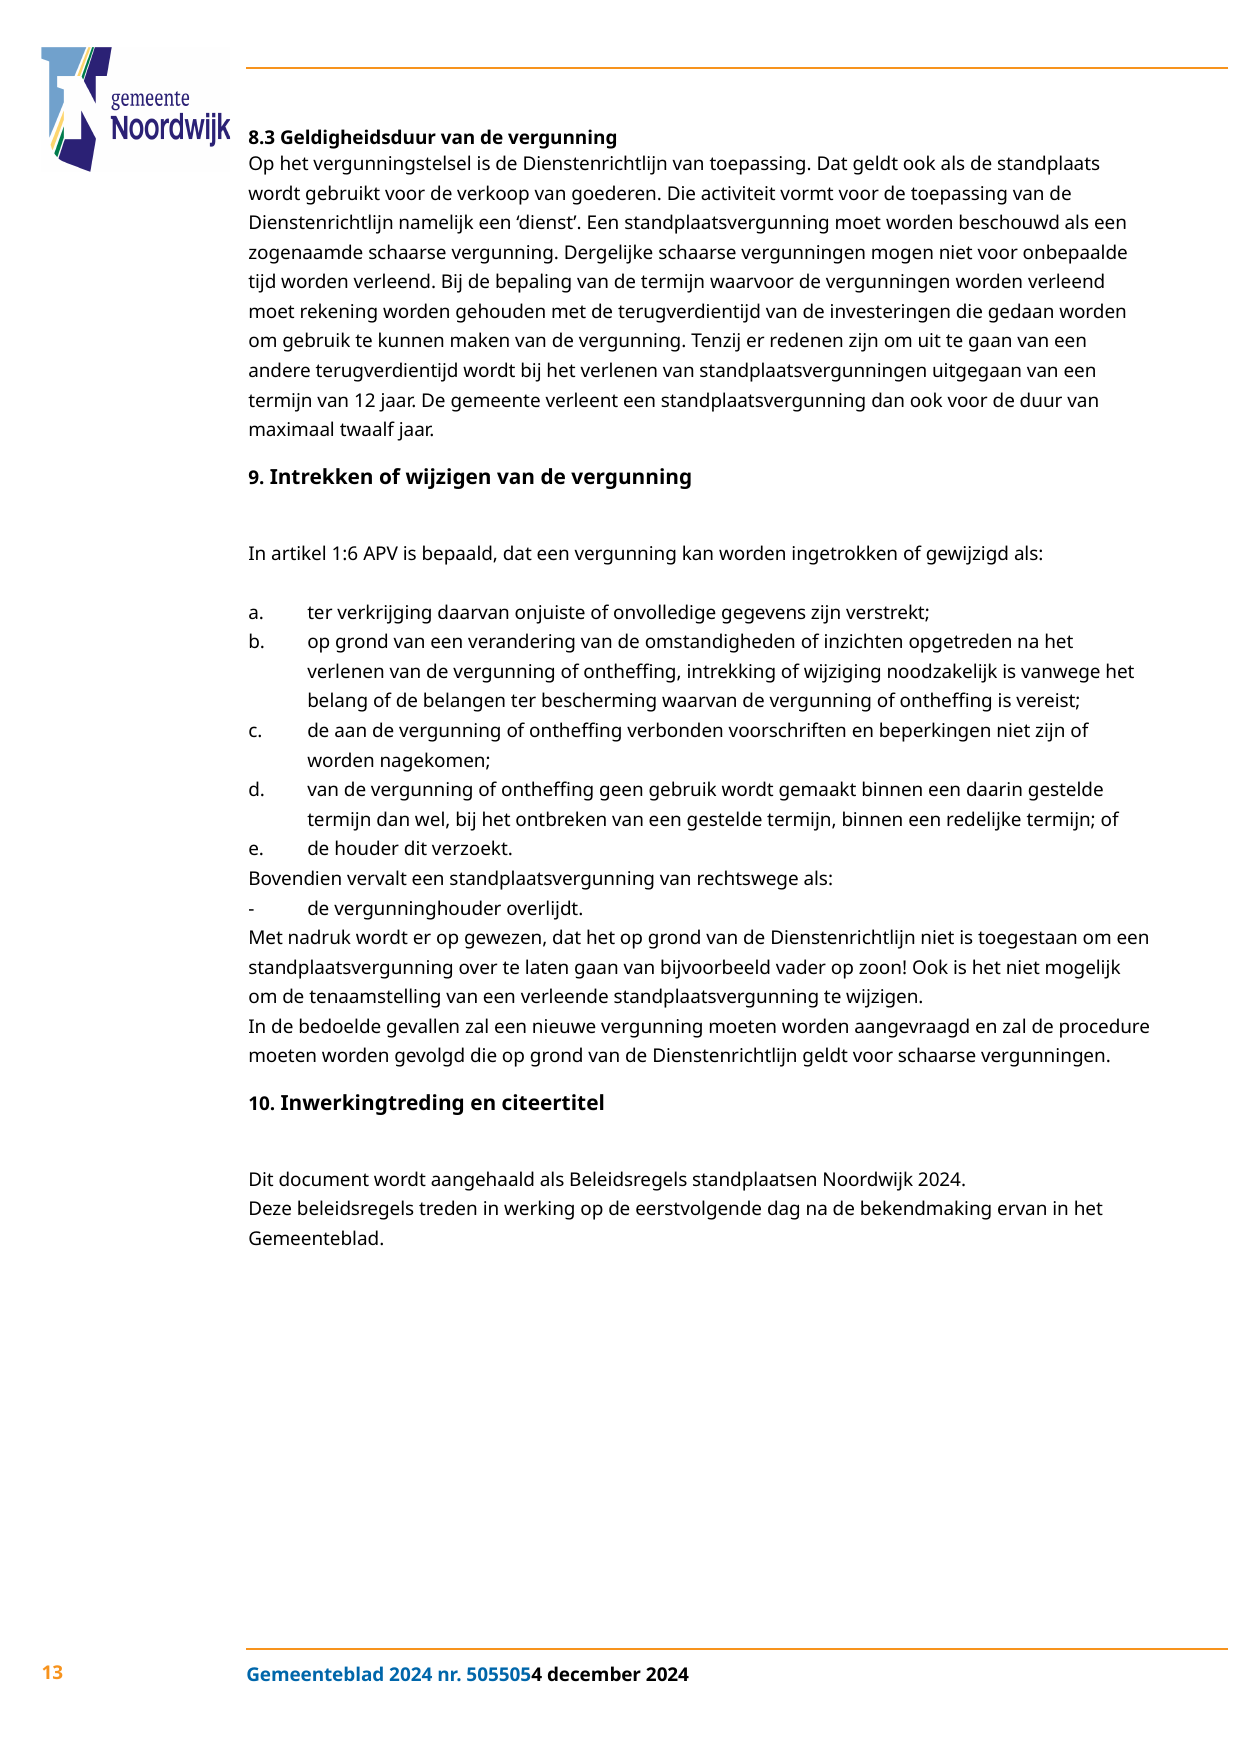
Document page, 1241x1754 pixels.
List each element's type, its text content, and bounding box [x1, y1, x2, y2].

text Bovendien vervalt een standplaatsvergunning van rechtswege als: [248, 865, 1152, 891]
text Dit document wordt aangehaald als Beleidsregels standplaatsen Noordwijk 2024. [248, 1166, 1152, 1192]
list op grond van een verandering van de omstandigheden of inzichten opgetreden na het verlenen van de vergunning of ontheffing, intrekking of wijziging noodzakelijk is vanwege het belang of de belangen ter bescherming waarvan de vergunning of ontheffing is vereist; [248, 628, 1152, 713]
list ter verkrijging daarvan onjuiste of onvolledige gegevens zijn verstrekt; [248, 599, 1152, 624]
list de houder dit verzoekt. [248, 836, 1152, 861]
text In de bedoelde gevallen zal een nieuwe vergunning moeten worden aangevraagd en zal de procedure moeten worden gevolgd die op grond van de Dienstenrichtlijn geldt voor schaarse vergunningen. [248, 1013, 1152, 1068]
text Op het vergunningstelsel is de Dienstenrichtlijn van toepassing. Dat geldt ook als de standplaats wordt gebruikt voor de verkoop van goederen. Die activiteit vormt voor de toepassing van de Dienstenrichtlijn namelijk een ‘dienst’. Een standplaatsvergunning moet worden beschouwd als een zogenaamde schaarse vergunning. Dergelijke schaarse vergunningen mogen niet voor onbepaalde tijd worden verleend. Bij de bepaling van de termijn waarvoor de vergunningen worden verleend moet rekening worden gehouden met de terugverdientijd van de investeringen die gedaan worden om gebruik te kunnen maken van de vergunning. Tenzij er redenen zijn om uit te gaan van een andere terugverdientijd wordt bij het verlenen van standplaatsvergunningen uitgegaan van een termijn van 12 jaar. De gemeente verleent een standplaatsvergunning dan ook voor de duur van maximaal twaalf jaar. [248, 150, 1152, 442]
text Met nadruk wordt er op gewezen, dat het op grond van de Dienstenrichtlijn niet is toegestaan om een standplaatsvergunning over te laten gaan van bijvoorbeeld vader op zoon! Ook is het niet mogelijk om de tenaamstelling van een verleende standplaatsvergunning te wijzigen. [248, 924, 1152, 1009]
list de aan de vergunning of ontheffing verbonden voorschriften en beperkingen niet zijn of worden nagekomen; [248, 717, 1152, 772]
text Deze beleidsregels treden in werking op de eerstvolgende dag na de bekendmaking ervan in het Gemeenteblad. [248, 1196, 1152, 1251]
picture [41, 47, 231, 172]
text In artikel 1:6 APV is bepaald, dat een vergunning kan worden ingetrokken of gewijzigd als: [248, 540, 1152, 565]
text 8.3 Geldigheidsduur van de vergunning [248, 124, 1152, 150]
text 9. Intrekken of wijzigen van de vergunning [248, 462, 1152, 490]
text 10. Inwerkingtreding en citeertitel [248, 1088, 1152, 1117]
list van de vergunning of ontheffing geen gebruik wordt gemaakt binnen een daarin gestelde termijn dan wel, bij het ontbreken van een gestelde termijn, binnen een redelijke termijn; of [248, 776, 1152, 832]
list de vergunninghouder overlijdt. [248, 895, 1152, 920]
